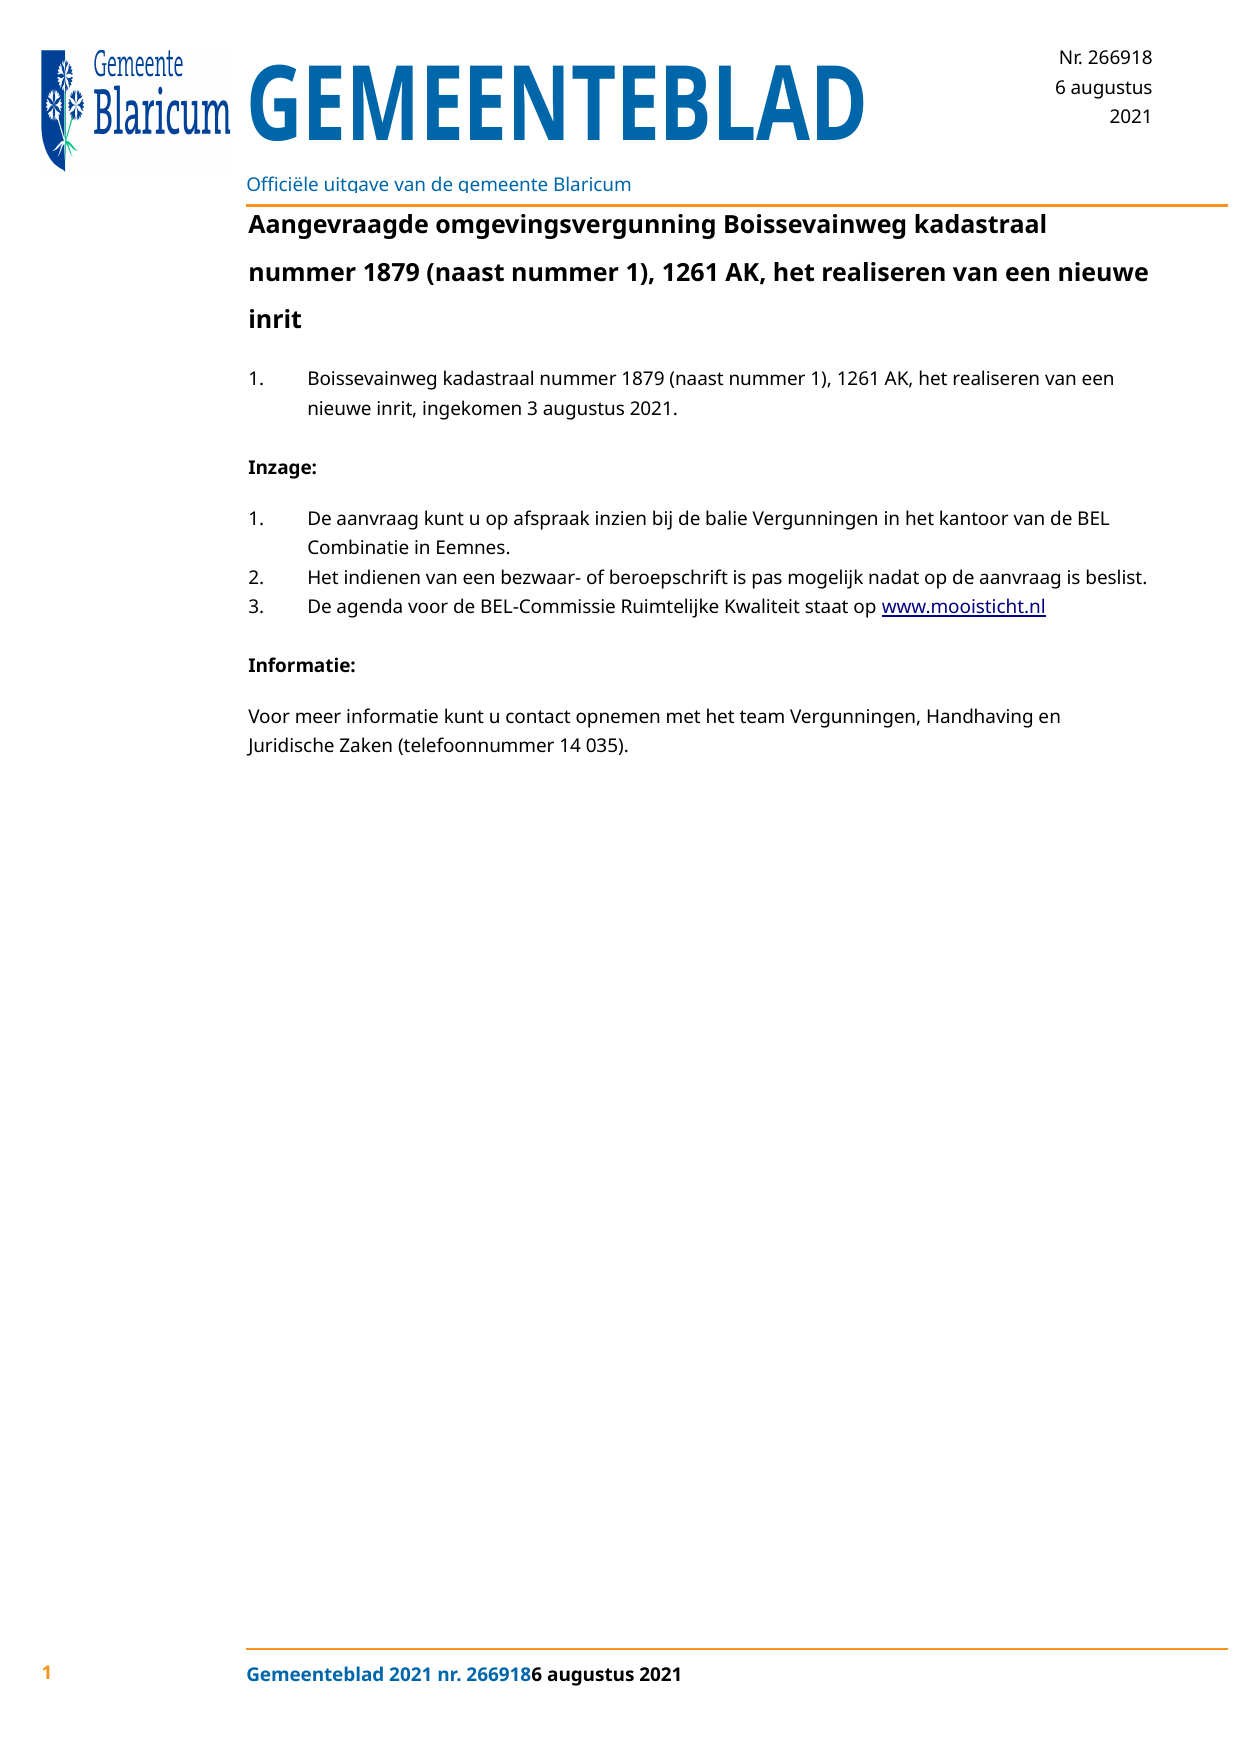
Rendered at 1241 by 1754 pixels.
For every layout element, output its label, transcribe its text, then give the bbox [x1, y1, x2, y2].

text Voor meer informatie kunt u contact opnemen met het team Vergunningen, Handhaving en Juridische Zaken (telefoonnummer 14 035). [248, 703, 1152, 758]
picture [41, 47, 231, 172]
list Boissevainweg kadastraal nummer 1879 (naast nummer 1), 1261 AK, het realiseren van een nieuwe inrit, ingekomen 3 augustus 2021. [248, 366, 1152, 421]
list De agenda voor de BEL-Commissie Ruimtelijke Kwaliteit staat op www.mooisticht.nl [248, 593, 1152, 619]
list Het indienen van een bezwaar- of beroepschrift is pas mogelijk nadat op de aanvraag is beslist. [248, 564, 1152, 589]
list De aanvraag kunt u op afspraak inzien bij de balie Vergunningen in het kantoor van de BEL Combinatie in Eemnes. [248, 505, 1152, 560]
text Aangevraagde omgevingsvergunning Boissevainweg kadastraal nummer 1879 (naast nummer 1), 1261 AK, het realiseren van een nieuwe inrit [248, 207, 1152, 336]
text Informatie: [248, 653, 1152, 678]
text Inzage: [248, 454, 1152, 480]
